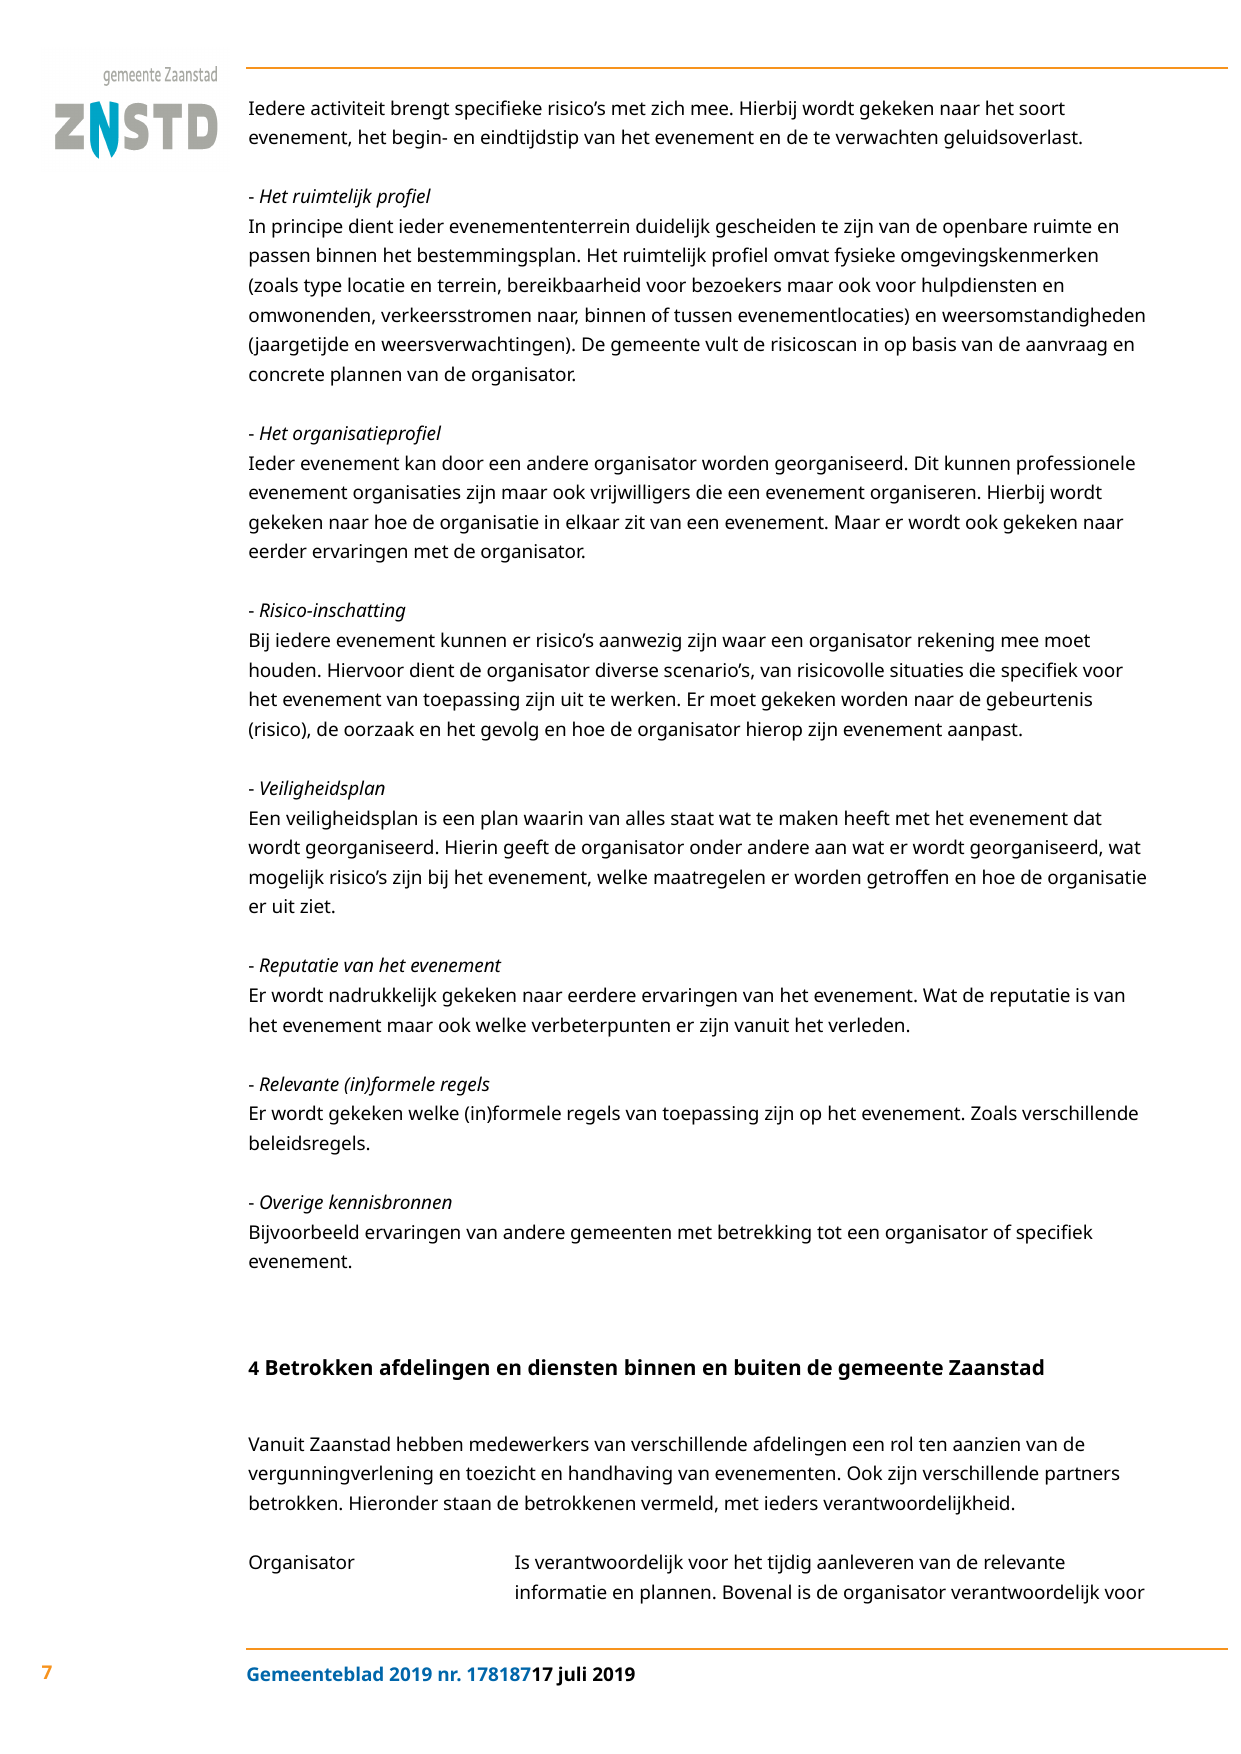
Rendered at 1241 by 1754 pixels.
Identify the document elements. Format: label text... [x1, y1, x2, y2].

table_header Is verantwoordelijk voor het tijdig aanleveren van de relevante informatie en plannen. Bovenal is de organisator verantwoordelijk voor [514, 1550, 1152, 1605]
text 4 Betrokken afdelingen en diensten binnen en buiten de gemeente Zaanstad [248, 1353, 1152, 1382]
table_header Organisator [248, 1550, 514, 1605]
text Ieder evenement kan door een andere organisator worden georganiseerd. Dit kunnen professionele evenement organisaties zijn maar ook vrijwilligers die een evenement organiseren. Hierbij wordt gekeken naar hoe de organisatie in elkaar zit van een evenement. Maar er wordt ook gekeken naar eerder ervaringen met de organisator. [248, 450, 1152, 564]
text Bijvoorbeeld ervaringen van andere gemeenten met betrekking tot een organisator of specifiek evenement. [248, 1219, 1152, 1274]
text Bij iedere evenement kunnen er risico’s aanwezig zijn waar een organisator rekening mee moet houden. Hiervoor dient de organisator diverse scenario’s, van risicovolle situaties die specifiek voor het evenement van toepassing zijn uit te werken. Er moet gekeken worden naar de gebeurtenis (risico), de oorzaak en het gevolg en hoe de organisator hierop zijn evenement aanpast. [248, 627, 1152, 742]
text - Risico-inschatting [248, 598, 1152, 623]
picture [41, 47, 231, 172]
text Een veiligheidsplan is een plan waarin van alles staat wat te maken heeft met het evenement dat wordt georganiseerd. Hierin geeft de organisator onder andere aan wat er wordt georganiseerd, wat mogelijk risico’s zijn bij het evenement, welke maatregelen er worden getroffen en hoe de organisatie er uit ziet. [248, 805, 1152, 919]
text - Reputatie van het evenement [248, 953, 1152, 978]
text Vanuit Zaanstad hebben medewerkers van verschillende afdelingen een rol ten aanzien van de vergunningverlening en toezicht en handhaving van evenementen. Ook zijn verschillende partners betrokken. Hieronder staan de betrokkenen vermeld, met ieders verantwoordelijkheid. [248, 1431, 1152, 1516]
text Er wordt nadrukkelijk gekeken naar eerdere ervaringen van het evenement. Wat de reputatie is van het evenement maar ook welke verbeterpunten er zijn vanuit het verleden. [248, 982, 1152, 1038]
text - Veiligheidsplan [248, 775, 1152, 801]
text Iedere activiteit brengt specifieke risico’s met zich mee. Hierbij wordt gekeken naar het soort evenement, het begin- en eindtijdstip van het evenement en de te verwachten geluidsoverlast. [248, 95, 1152, 150]
text - Relevante (in)formele regels [248, 1071, 1152, 1097]
text - Overige kennisbronnen [248, 1189, 1152, 1215]
text In principe dient ieder evenemententerrein duidelijk gescheiden te zijn van de openbare ruimte en passen binnen het bestemmingsplan. Het ruimtelijk profiel omvat fysieke omgevingskenmerken (zoals type locatie en terrein, bereikbaarheid voor bezoekers maar ook voor hulpdiensten en omwonenden, verkeersstromen naar, binnen of tussen evenementlocaties) en weersomstandigheden (jaargetijde en weersverwachtingen). De gemeente vult de risicoscan in op basis van de aanvraag en concrete plannen van de organisator. [248, 213, 1152, 387]
text - Het ruimtelijk profiel [248, 183, 1152, 209]
text Er wordt gekeken welke (in)formele regels van toepassing zijn op het evenement. Zoals verschillende beleidsregels. [248, 1101, 1152, 1156]
text - Het organisatieprofiel [248, 420, 1152, 446]
